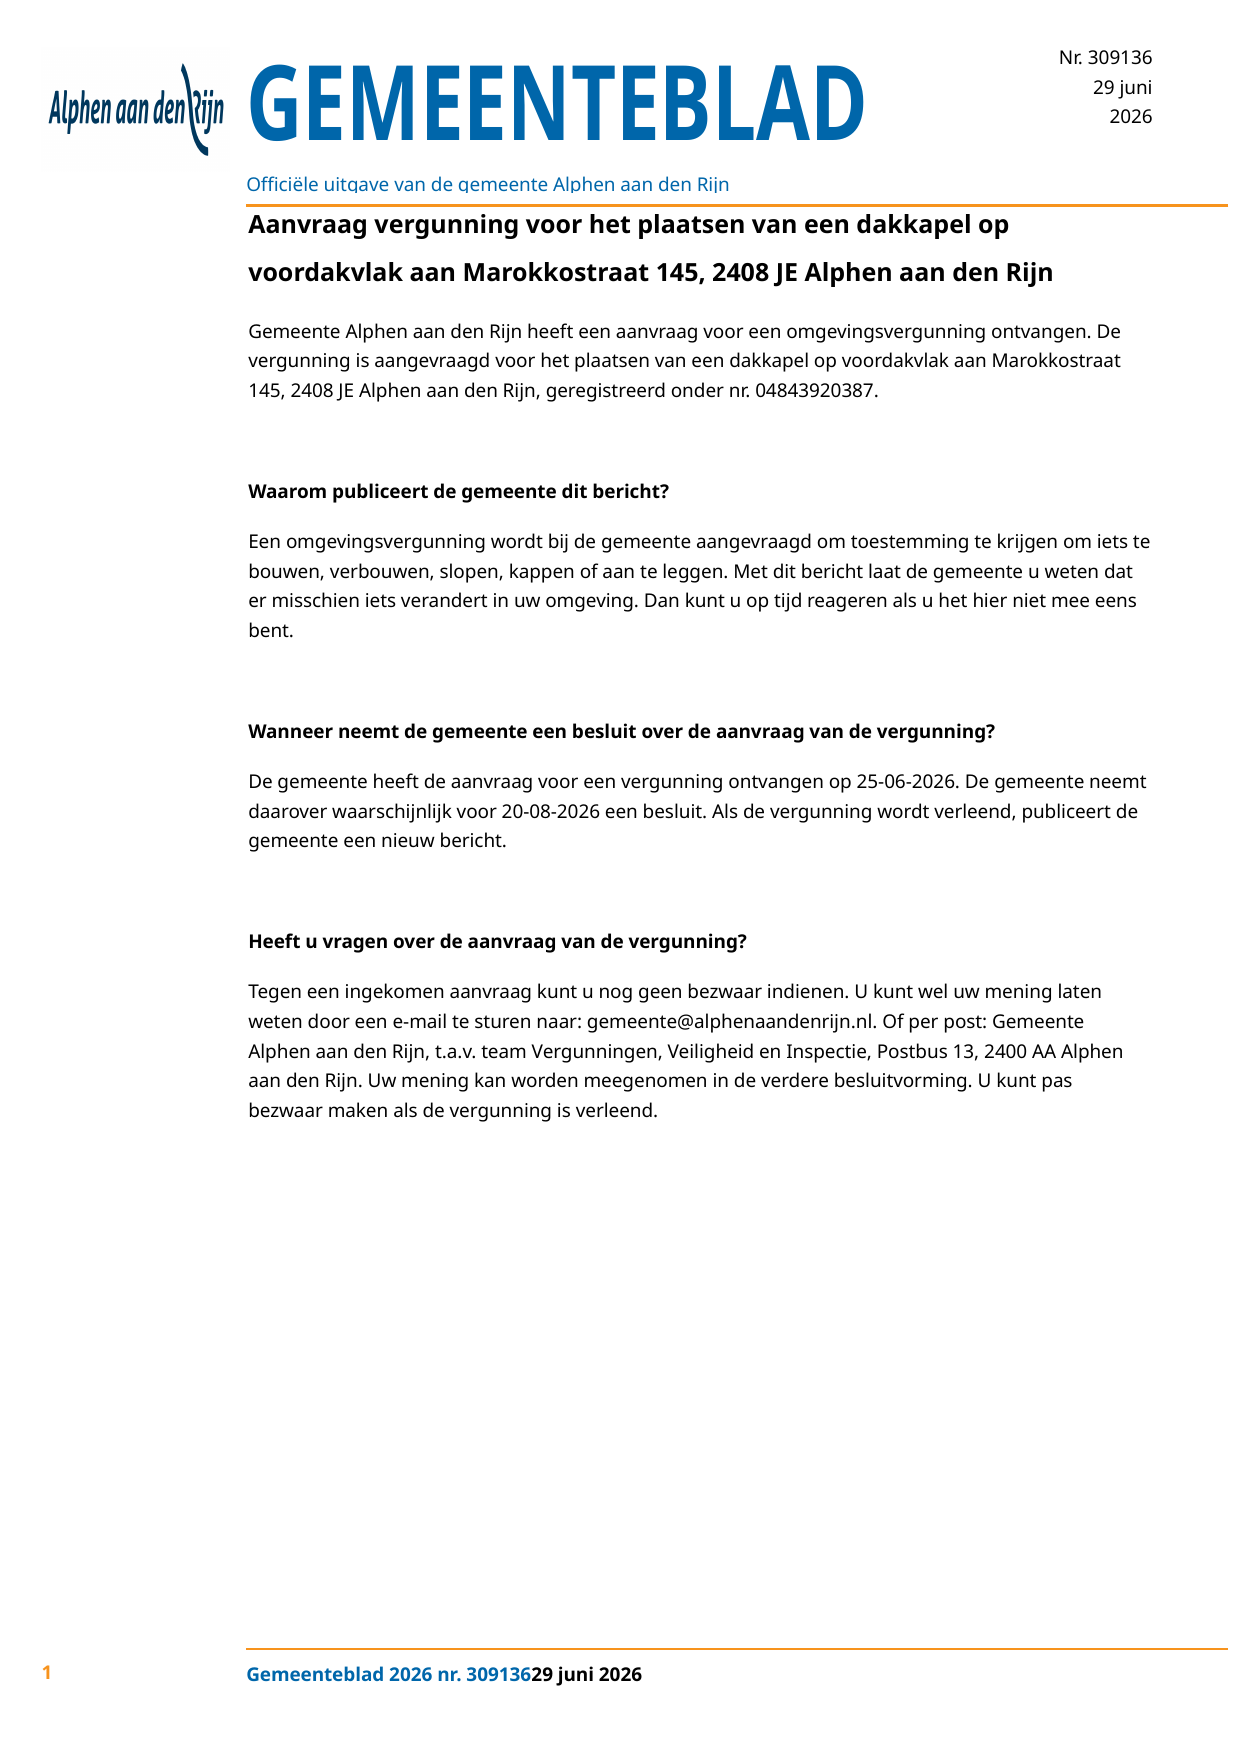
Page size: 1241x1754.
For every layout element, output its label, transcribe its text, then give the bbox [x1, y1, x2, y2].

text Waarom publiceert de gemeente dit bericht? [248, 478, 1152, 504]
text Aanvraag vergunning voor het plaatsen van een dakkapel op voordakvlak aan Marokkostraat 145, 2408 JE Alphen aan den Rijn [248, 207, 1152, 288]
text Tegen een ingekomen aanvraag kunt u nog geen bezwaar indienen. U kunt wel uw mening laten weten door een e-mail te sturen naar: gemeente@alphenaandenrijn.nl. Of per post: Gemeente Alphen aan den Rijn, t.a.v. team Vergunningen, Veiligheid en Inspectie, Postbus 13, 2400 AA Alphen aan den Rijn. Uw mening kan worden meegenomen in de verdere besluitvorming. U kunt pas bezwaar maken als de vergunning is verleend. [248, 979, 1152, 1123]
text Wanneer neemt de gemeente een besluit over de aanvraag van de vergunning? [248, 718, 1152, 744]
text Heeft u vragen over de aanvraag van de vergunning? [248, 928, 1152, 954]
text De gemeente heeft de aanvraag voor een vergunning ontvangen op 25-06-2026. De gemeente neemt daarover waarschijnlijk voor 20-08-2026 een besluit. Als de vergunning wordt verleend, publiceert de gemeente een nieuw bericht. [248, 768, 1152, 853]
text Gemeente Alphen aan den Rijn heeft een aanvraag voor een omgevingsvergunning ontvangen. De vergunning is aangevraagd voor het plaatsen van een dakkapel op voordakvlak aan Marokkostraat 145, 2408 JE Alphen aan den Rijn, geregistreerd onder nr. 04843920387. [248, 318, 1152, 403]
picture [41, 47, 231, 172]
text Een omgevingsvergunning wordt bij de gemeente aangevraagd om toestemming te krijgen om iets te bouwen, verbouwen, slopen, kappen of aan te leggen. Met dit bericht laat de gemeente u weten dat er misschien iets verandert in uw omgeving. Dan kunt u op tijd reageren als u het hier niet mee eens bent. [248, 528, 1152, 643]
